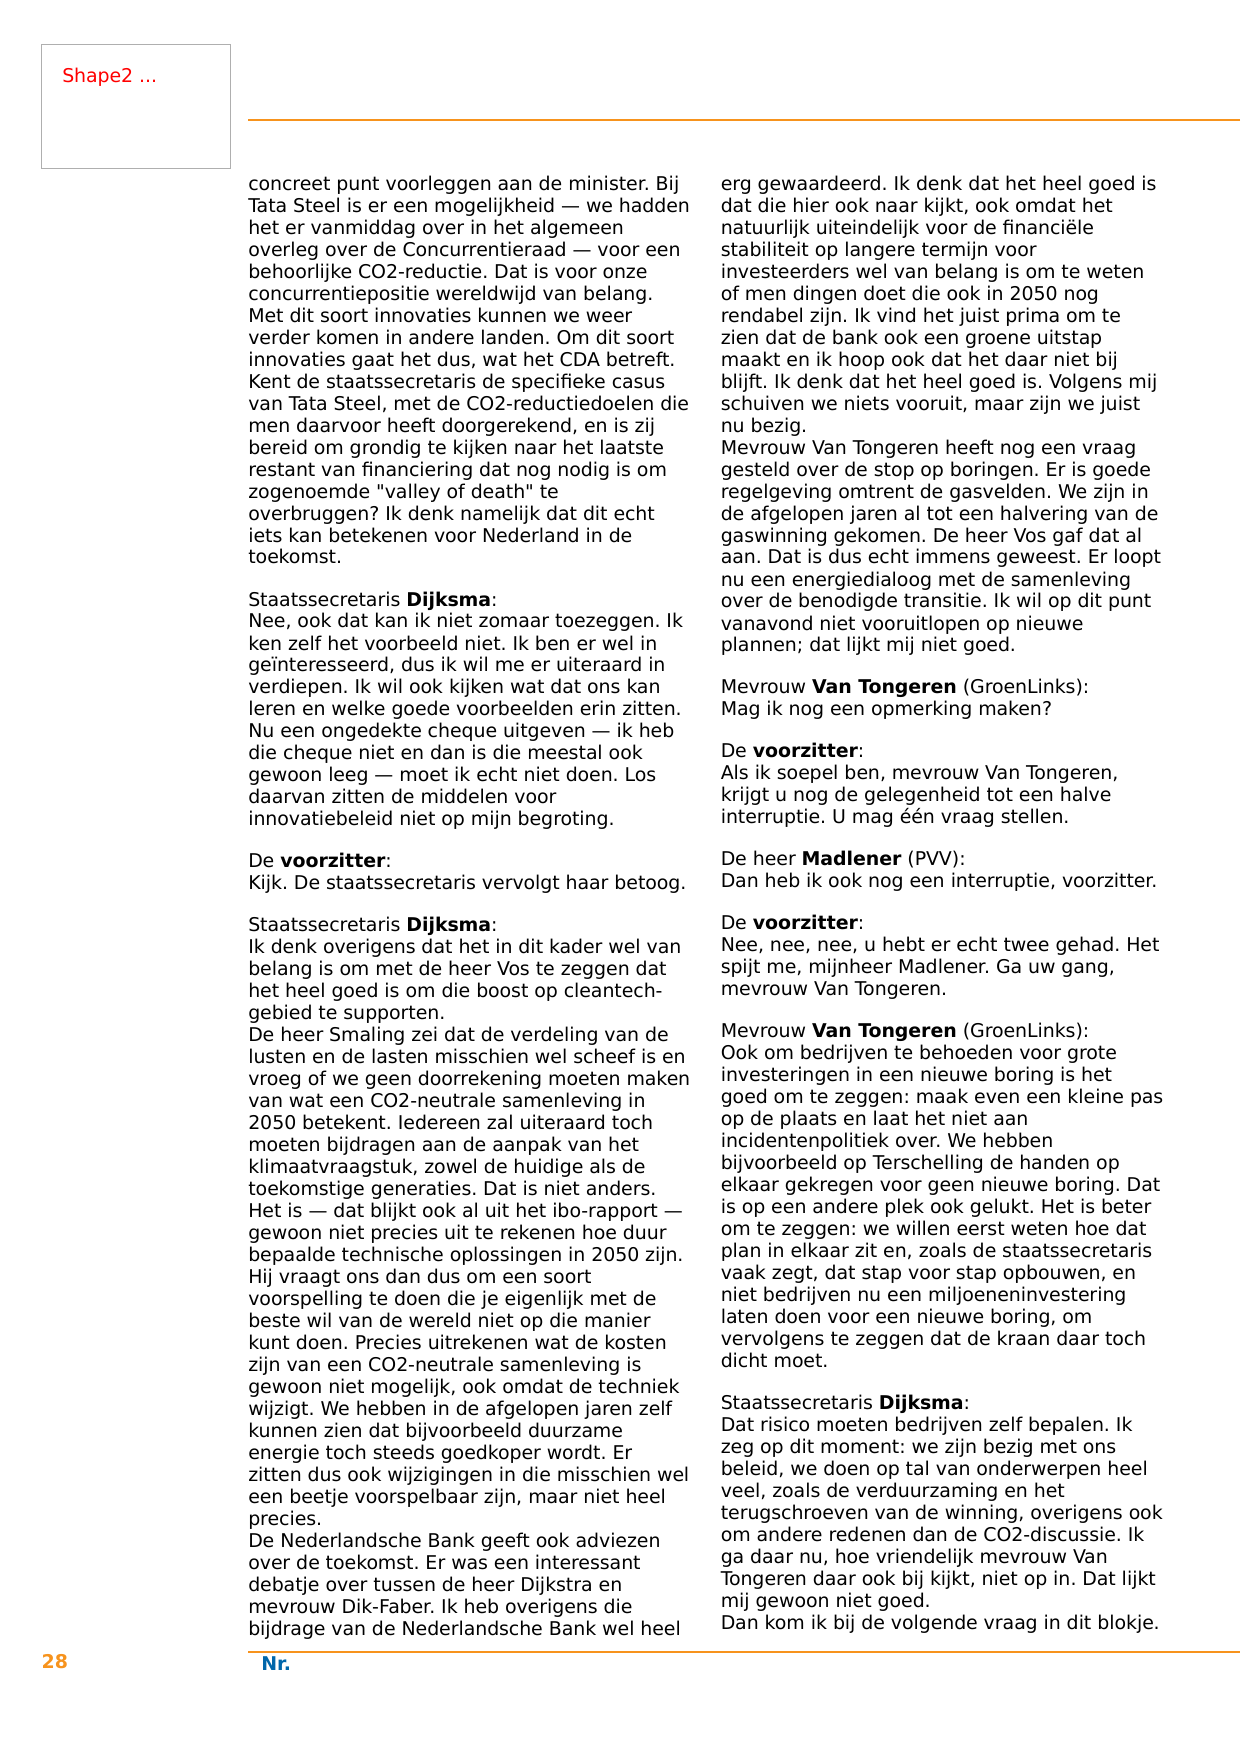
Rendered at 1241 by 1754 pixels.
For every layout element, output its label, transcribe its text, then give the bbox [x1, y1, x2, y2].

text Mag ik nog een opmerking maken? [721, 698, 1163, 720]
text De voorzitter: [721, 912, 1163, 934]
text Dat risico moeten bedrijven zelf bepalen. Ik zeg op dit moment: we zijn bezig met ons beleid, we doen op tal van onderwerpen heel veel, zoals de verduurzaming en het terugschroeven van de winning, overigens ook om andere redenen dan de CO2-discussie. Ik ga daar nu, hoe vriendelijk mevrouw Van Tongeren daar ook bij kijkt, niet op in. Dat lijkt mij gewoon niet goed. [721, 1414, 1163, 1612]
text erg gewaardeerd. Ik denk dat het heel goed is dat die hier ook naar kijkt, ook omdat het natuurlijk uiteindelijk voor de financiële stabiliteit op langere termijn voor investeerders wel van belang is om te weten of men dingen doet die ook in 2050 nog rendabel zijn. Ik vind het juist prima om te zien dat de bank ook een groene uitstap maakt en ik hoop ook dat het daar niet bij blijft. Ik denk dat het heel goed is. Volgens mij schuiven we niets vooruit, maar zijn we juist nu bezig. [721, 173, 1163, 437]
text Mevrouw Van Tongeren heeft nog een vraag gesteld over de stop op boringen. Er is goede regelgeving omtrent de gasvelden. We zijn in de afgelopen jaren al tot een halvering van de gaswinning gekomen. De heer Vos gaf dat al aan. Dat is dus echt immens geweest. Er loopt nu een energiedialoog met de samenleving over de benodigde transitie. Ik wil op dit punt vanavond niet vooruitlopen op nieuwe plannen; dat lijkt mij niet goed. [721, 437, 1163, 656]
text Mevrouw Van Tongeren (GroenLinks): [721, 676, 1163, 698]
text Ik denk overigens dat het in dit kader wel van belang is om met de heer Vos te zeggen dat het heel goed is om die boost op cleantech-gebied te supporten. [248, 936, 691, 1024]
text Staatssecretaris Dijksma: [248, 914, 691, 936]
text De heer Smaling zei dat de verdeling van de lusten en de lasten misschien wel scheef is en vroeg of we geen doorrekening moeten maken van wat een CO2-neutrale samenleving in 2050 betekent. Iedereen zal uiteraard toch moeten bijdragen aan de aanpak van het klimaatvraagstuk, zowel de huidige als de toekomstige generaties. Dat is niet anders. Het is — dat blijkt ook al uit het ibo-rapport — gewoon niet precies uit te rekenen hoe duur bepaalde technische oplossingen in 2050 zijn. Hij vraagt ons dan dus om een soort voorspelling te doen die je eigenlijk met de beste wil van de wereld niet op die manier kunt doen. Precies uitrekenen wat de kosten zijn van een CO2-neutrale samenleving is gewoon niet mogelijk, ook omdat de techniek wijzigt. We hebben in de afgelopen jaren zelf kunnen zien dat bijvoorbeeld duurzame energie toch steeds goedkoper wordt. Er zitten dus ook wijzigingen in die misschien wel een beetje voorspelbaar zijn, maar niet heel precies. [248, 1024, 691, 1529]
text De Nederlandsche Bank geeft ook adviezen over de toekomst. Er was een interessant debatje over tussen de heer Dijkstra en mevrouw Dik-Faber. Ik heb overigens die bijdrage van de Nederlandsche Bank wel heel [248, 1529, 691, 1639]
text De voorzitter: [721, 740, 1163, 762]
text Staatssecretaris Dijksma: [721, 1392, 1163, 1414]
text De voorzitter: [248, 850, 691, 872]
text Kijk. De staatssecretaris vervolgt haar betoog. [248, 872, 691, 894]
text Als ik soepel ben, mevrouw Van Tongeren, krijgt u nog de gelegenheid tot een halve interruptie. U mag één vraag stellen. [721, 762, 1163, 828]
text Mevrouw Van Tongeren (GroenLinks): [721, 1020, 1163, 1042]
text Nee, ook dat kan ik niet zomaar toezeggen. Ik ken zelf het voorbeeld niet. Ik ben er wel in geïnteresseerd, dus ik wil me er uiteraard in verdiepen. Ik wil ook kijken wat dat ons kan leren en welke goede voorbeelden erin zitten. Nu een ongedekte cheque uitgeven — ik heb die cheque niet en dan is die meestal ook gewoon leeg — moet ik echt niet doen. Los daarvan zitten de middelen voor innovatiebeleid niet op mijn begroting. [248, 610, 691, 830]
text Nee, nee, nee, u hebt er echt twee gehad. Het spijt me, mijnheer Madlener. Ga uw gang, mevrouw Van Tongeren. [721, 934, 1163, 1000]
text Dan heb ik ook nog een interruptie, voorzitter. [721, 870, 1163, 892]
text Staatssecretaris Dijksma: [248, 588, 691, 610]
text Ook om bedrijven te behoeden voor grote investeringen in een nieuwe boring is het goed om te zeggen: maak even een kleine pas op de plaats en laat het niet aan incidentenpolitiek over. We hebben bijvoorbeeld op Terschelling de handen op elkaar gekregen voor geen nieuwe boring. Dat is op een andere plek ook gelukt. Het is beter om te zeggen: we willen eerst weten hoe dat plan in elkaar zit en, zoals de staatssecretaris vaak zegt, dat stap voor stap opbouwen, en niet bedrijven nu een miljoeneninvestering laten doen voor een nieuwe boring, om vervolgens te zeggen dat de kraan daar toch dicht moet. [721, 1042, 1163, 1372]
text concreet punt voorleggen aan de minister. Bij Tata Steel is er een mogelijkheid — we hadden het er vanmiddag over in het algemeen overleg over de Concurrentieraad — voor een behoorlijke CO2-reductie. Dat is voor onze concurrentiepositie wereldwijd van belang. Met dit soort innovaties kunnen we weer verder komen in andere landen. Om dit soort innovaties gaat het dus, wat het CDA betreft. Kent de staatssecretaris de specifieke casus van Tata Steel, met de CO2-reductiedoelen die men daarvoor heeft doorgerekend, en is zij bereid om grondig te kijken naar het laatste restant van financiering dat nog nodig is om zogenoemde "valley of death" te overbruggen? Ik denk namelijk dat dit echt iets kan betekenen voor Nederland in de toekomst. [248, 173, 691, 568]
text Dan kom ik bij de volgende vraag in dit blokje. [721, 1612, 1163, 1633]
text De heer Madlener (PVV): [721, 848, 1163, 870]
